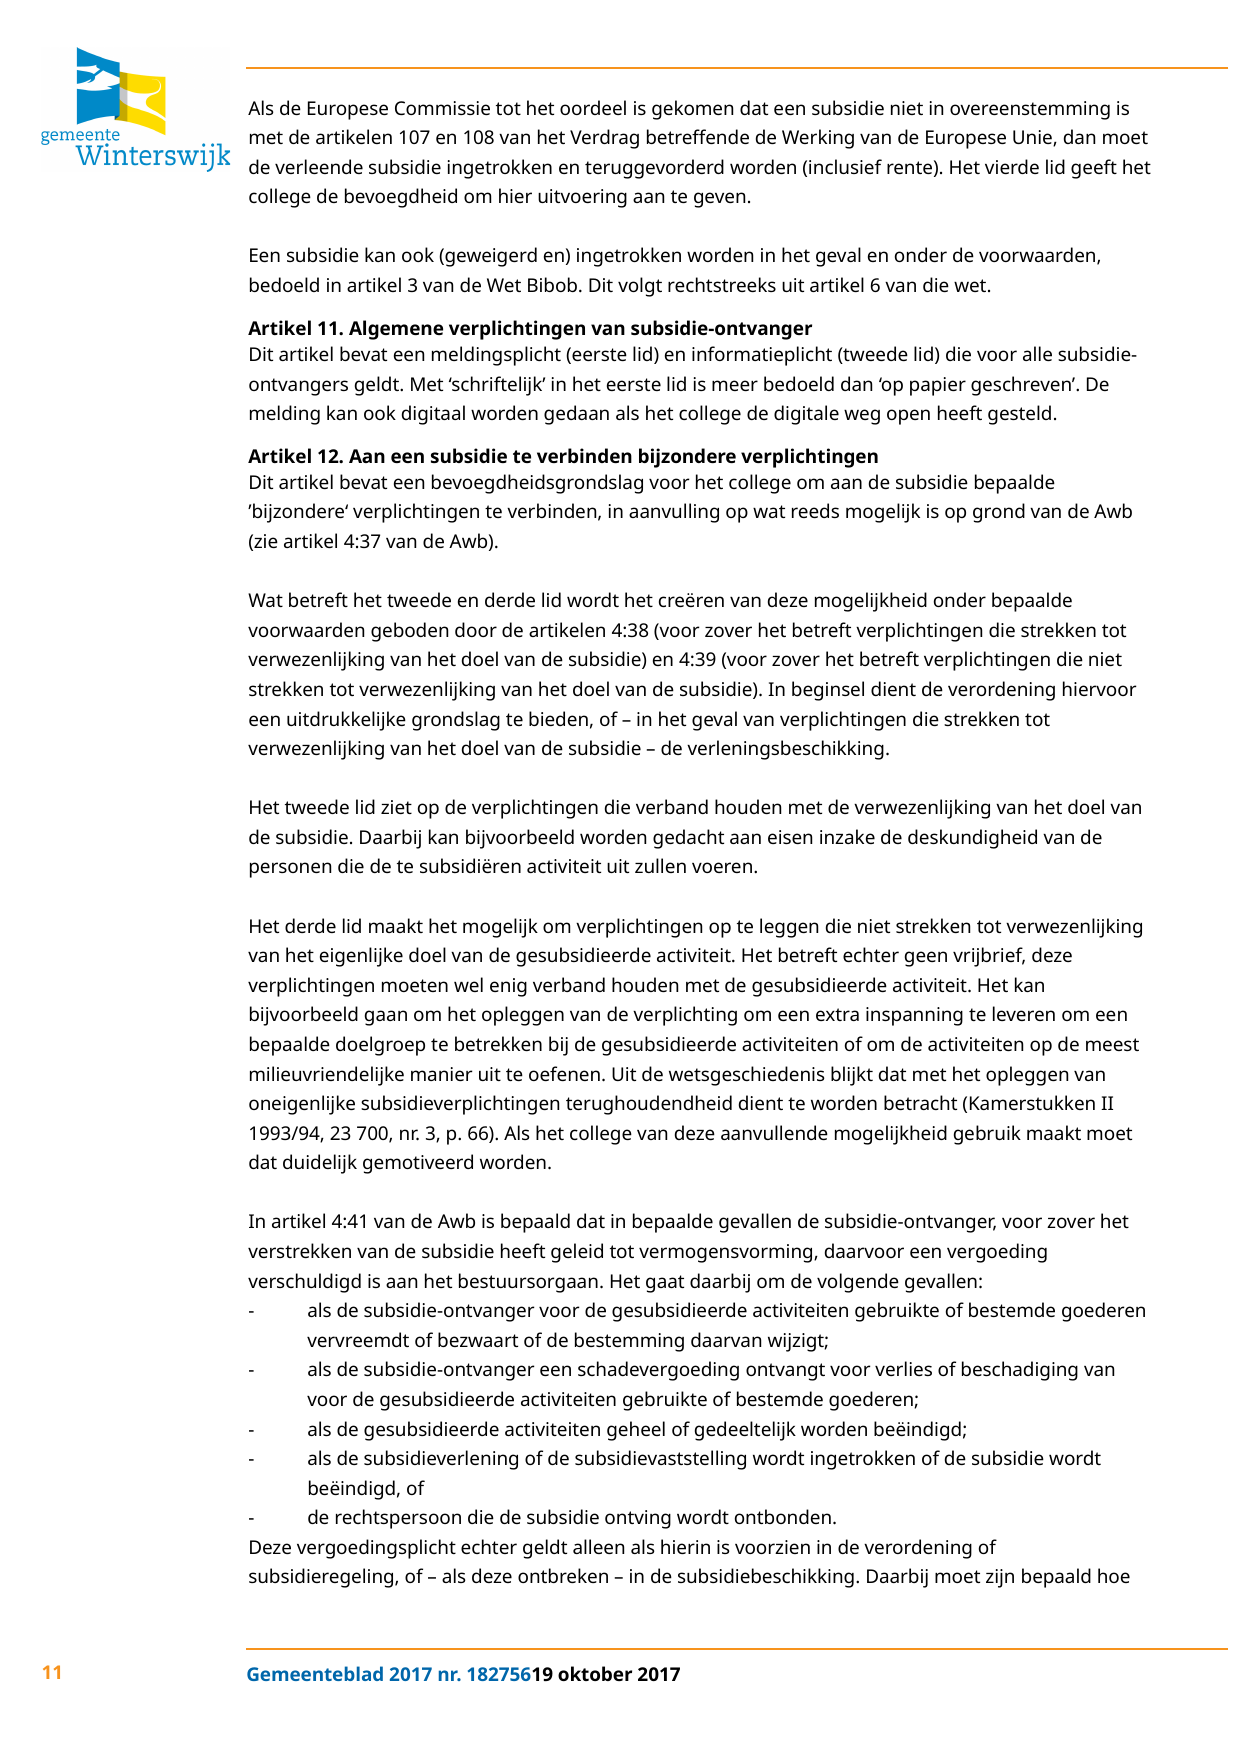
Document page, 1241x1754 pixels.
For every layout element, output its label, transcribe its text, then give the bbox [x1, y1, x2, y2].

list als de subsidieverlening of de subsidievaststelling wordt ingetrokken of de subsidie wordt beëindigd, of [248, 1445, 1152, 1501]
list als de subsidie-ontvanger een schadevergoeding ontvangt voor verlies of beschadiging van voor de gesubsidieerde activiteiten gebruikte of bestemde goederen; [248, 1357, 1152, 1412]
list de rechtspersoon die de subsidie ontving wordt ontbonden. [248, 1504, 1152, 1530]
picture [225, 153, 231, 162]
text In artikel 4:41 van de Awb is bepaald dat in bepaalde gevallen de subsidie-ontvanger, voor zover het verstrekken van de subsidie heeft geleid tot vermogensvorming, daarvoor een vergoeding verschuldigd is aan het bestuursorgaan. Het gaat daarbij om de volgende gevallen: [248, 1209, 1152, 1294]
text Het derde lid maakt het mogelijk om verplichtingen op te leggen die niet strekken tot verwezenlijking van het eigenlijke doel van de gesubsidieerde activiteit. Het betreft echter geen vrijbrief, deze verplichtingen moeten wel enig verband houden met de gesubsidieerde activiteit. Het kan bijvoorbeeld gaan om het opleggen van de verplichting om een extra inspanning te leveren om een bepaalde doelgroep te betrekken bij de gesubsidieerde activiteiten of om de activiteiten op de meest milieuvriendelijke manier uit te oefenen. Uit de wetsgeschiedenis blijkt dat met het opleggen van oneigenlijke subsidieverplichtingen terughoudendheid dient te worden betracht (Kamerstukken II 1993/94, 23 700, nr. 3, p. 66). Als het college van deze aanvullende mogelijkheid gebruik maakt moet dat duidelijk gemotiveerd worden. [248, 913, 1152, 1175]
text Het tweede lid ziet op de verplichtingen die verband houden met de verwezenlijking van het doel van de subsidie. Daarbij kan bijvoorbeeld worden gedacht aan eisen inzake de deskundigheid van de personen die de te subsidiëren activiteit uit zullen voeren. [248, 794, 1152, 879]
list als de gesubsidieerde activiteiten geheel of gedeeltelijk worden beëindigd; [248, 1416, 1152, 1442]
text Artikel 11. Algemene verplichtingen van subsidie-ontvanger [248, 315, 1152, 341]
text Wat betreft het tweede en derde lid wordt het creëren van deze mogelijkheid onder bepaalde voorwaarden geboden door de artikelen 4:38 (voor zover het betreft verplichtingen die strekken tot verwezenlijking van het doel van de subsidie) en 4:39 (voor zover het betreft verplichtingen die niet strekken tot verwezenlijking van het doel van de subsidie). In beginsel dient de verordening hiervoor een uitdrukkelijke grondslag te bieden, of – in het geval van verplichtingen die strekken tot verwezenlijking van het doel van de subsidie – de verleningsbeschikking. [248, 587, 1152, 761]
list als de subsidie-ontvanger voor de gesubsidieerde activiteiten gebruikte of bestemde goederen vervreemdt of bezwaart of de bestemming daarvan wijzigt; [248, 1297, 1152, 1353]
text Een subsidie kan ook (geweigerd en) ingetrokken worden in het geval en onder de voorwaarden, bedoeld in artikel 3 van de Wet Bibob. Dit volgt rechtstreeks uit artikel 6 van die wet. [248, 243, 1152, 298]
text Dit artikel bevat een bevoegdheidsgrondslag voor het college om aan de subsidie bepaalde ’bijzondere‘ verplichtingen te verbinden, in aanvulling op wat reeds mogelijk is op grond van de Awb (zie artikel 4:37 van de Awb). [248, 469, 1152, 554]
picture [41, 47, 231, 172]
text Dit artikel bevat een meldingsplicht (eerste lid) en informatieplicht (tweede lid) die voor alle subsidie-ontvangers geldt. Met ‘schriftelijk’ in het eerste lid is meer bedoeld dan ‘op papier geschreven’. De melding kan ook digitaal worden gedaan als het college de digitale weg open heeft gesteld. [248, 341, 1152, 426]
text Deze vergoedingsplicht echter geldt alleen als hierin is voorzien in de verordening of subsidieregeling, of – als deze ontbreken – in de subsidiebeschikking. Daarbij moet zijn bepaald hoe [248, 1534, 1152, 1589]
text Artikel 12. Aan een subsidie te verbinden bijzondere verplichtingen [248, 443, 1152, 469]
text Als de Europese Commissie tot het oordeel is gekomen dat een subsidie niet in overeenstemming is met de artikelen 107 en 108 van het Verdrag betreffende de Werking van de Europese Unie, dan moet de verleende subsidie ingetrokken en teruggevorderd worden (inclusief rente). Het vierde lid geeft het college de bevoegdheid om hier uitvoering aan te geven. [248, 95, 1152, 209]
